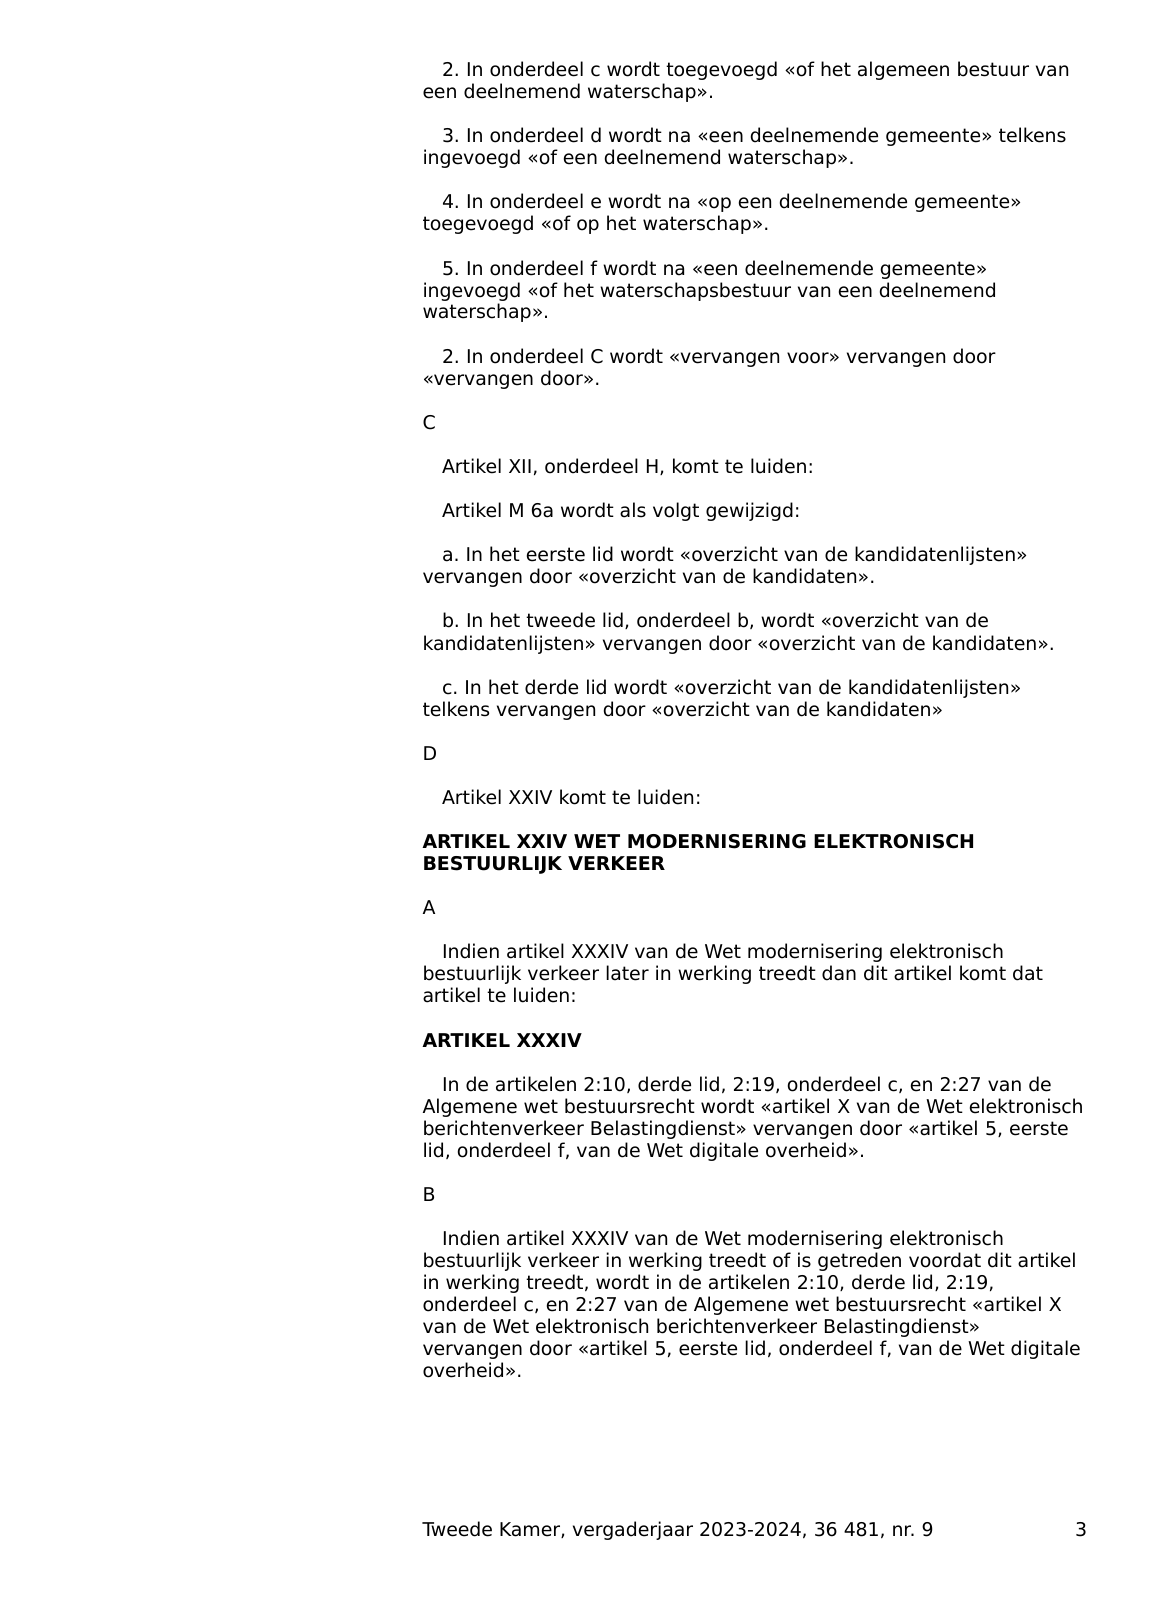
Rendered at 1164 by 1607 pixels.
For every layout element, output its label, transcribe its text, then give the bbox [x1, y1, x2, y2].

subtitle ARTIKEL XXIV WET MODERNISERING ELEKTRONISCH BESTUURLIJK VERKEER [422, 831, 1087, 875]
text a. In het eerste lid wordt «overzicht van de kandidatenlijsten» vervangen door «overzicht van de kandidaten». [422, 544, 1087, 588]
text 2. In onderdeel c wordt toegevoegd «of het algemeen bestuur van een deelnemend waterschap». [422, 59, 1087, 103]
subtitle B [422, 1184, 1087, 1206]
subtitle A [422, 897, 1087, 919]
text Indien artikel XXXIV van de Wet modernisering elektronisch bestuurlijk verkeer in werking treedt of is getreden voordat dit artikel in werking treedt, wordt in de artikelen 2:10, derde lid, 2:19, onderdeel c, en 2:27 van de Algemene wet bestuursrecht «artikel X van de Wet elektronisch berichtenverkeer Belastingdienst» vervangen door «artikel 5, eerste lid, onderdeel f, van de Wet digitale overheid». [422, 1228, 1087, 1382]
text b. In het tweede lid, onderdeel b, wordt «overzicht van de kandidatenlijsten» vervangen door «overzicht van de kandidaten». [422, 610, 1087, 654]
text Artikel M 6a wordt als volgt gewijzigd: [422, 500, 1087, 522]
subtitle D [422, 743, 1087, 765]
text Indien artikel XXXIV van de Wet modernisering elektronisch bestuurlijk verkeer later in werking treedt dan dit artikel komt dat artikel te luiden: [422, 941, 1087, 1007]
text 2. In onderdeel C wordt «vervangen voor» vervangen door «vervangen door». [422, 346, 1087, 389]
text 3. In onderdeel d wordt na «een deelnemende gemeente» telkens ingevoegd «of een deelnemend waterschap». [422, 125, 1087, 169]
text In de artikelen 2:10, derde lid, 2:19, onderdeel c, en 2:27 van de Algemene wet bestuursrecht wordt «artikel X van de Wet elektronisch berichtenverkeer Belastingdienst» vervangen door «artikel 5, eerste lid, onderdeel f, van de Wet digitale overheid». [422, 1074, 1087, 1162]
text Artikel XXIV komt te luiden: [422, 787, 1087, 809]
text 4. In onderdeel e wordt na «op een deelnemende gemeente» toegevoegd «of op het waterschap». [422, 191, 1087, 235]
text c. In het derde lid wordt «overzicht van de kandidatenlijsten» telkens vervangen door «overzicht van de kandidaten» [422, 677, 1087, 721]
subtitle C [422, 412, 1087, 434]
text Artikel XII, onderdeel H, komt te luiden: [422, 456, 1087, 478]
text 5. In onderdeel f wordt na «een deelnemende gemeente» ingevoegd «of het waterschapsbestuur van een deelnemend waterschap». [422, 257, 1087, 323]
subtitle ARTIKEL XXXIV [422, 1029, 1087, 1051]
